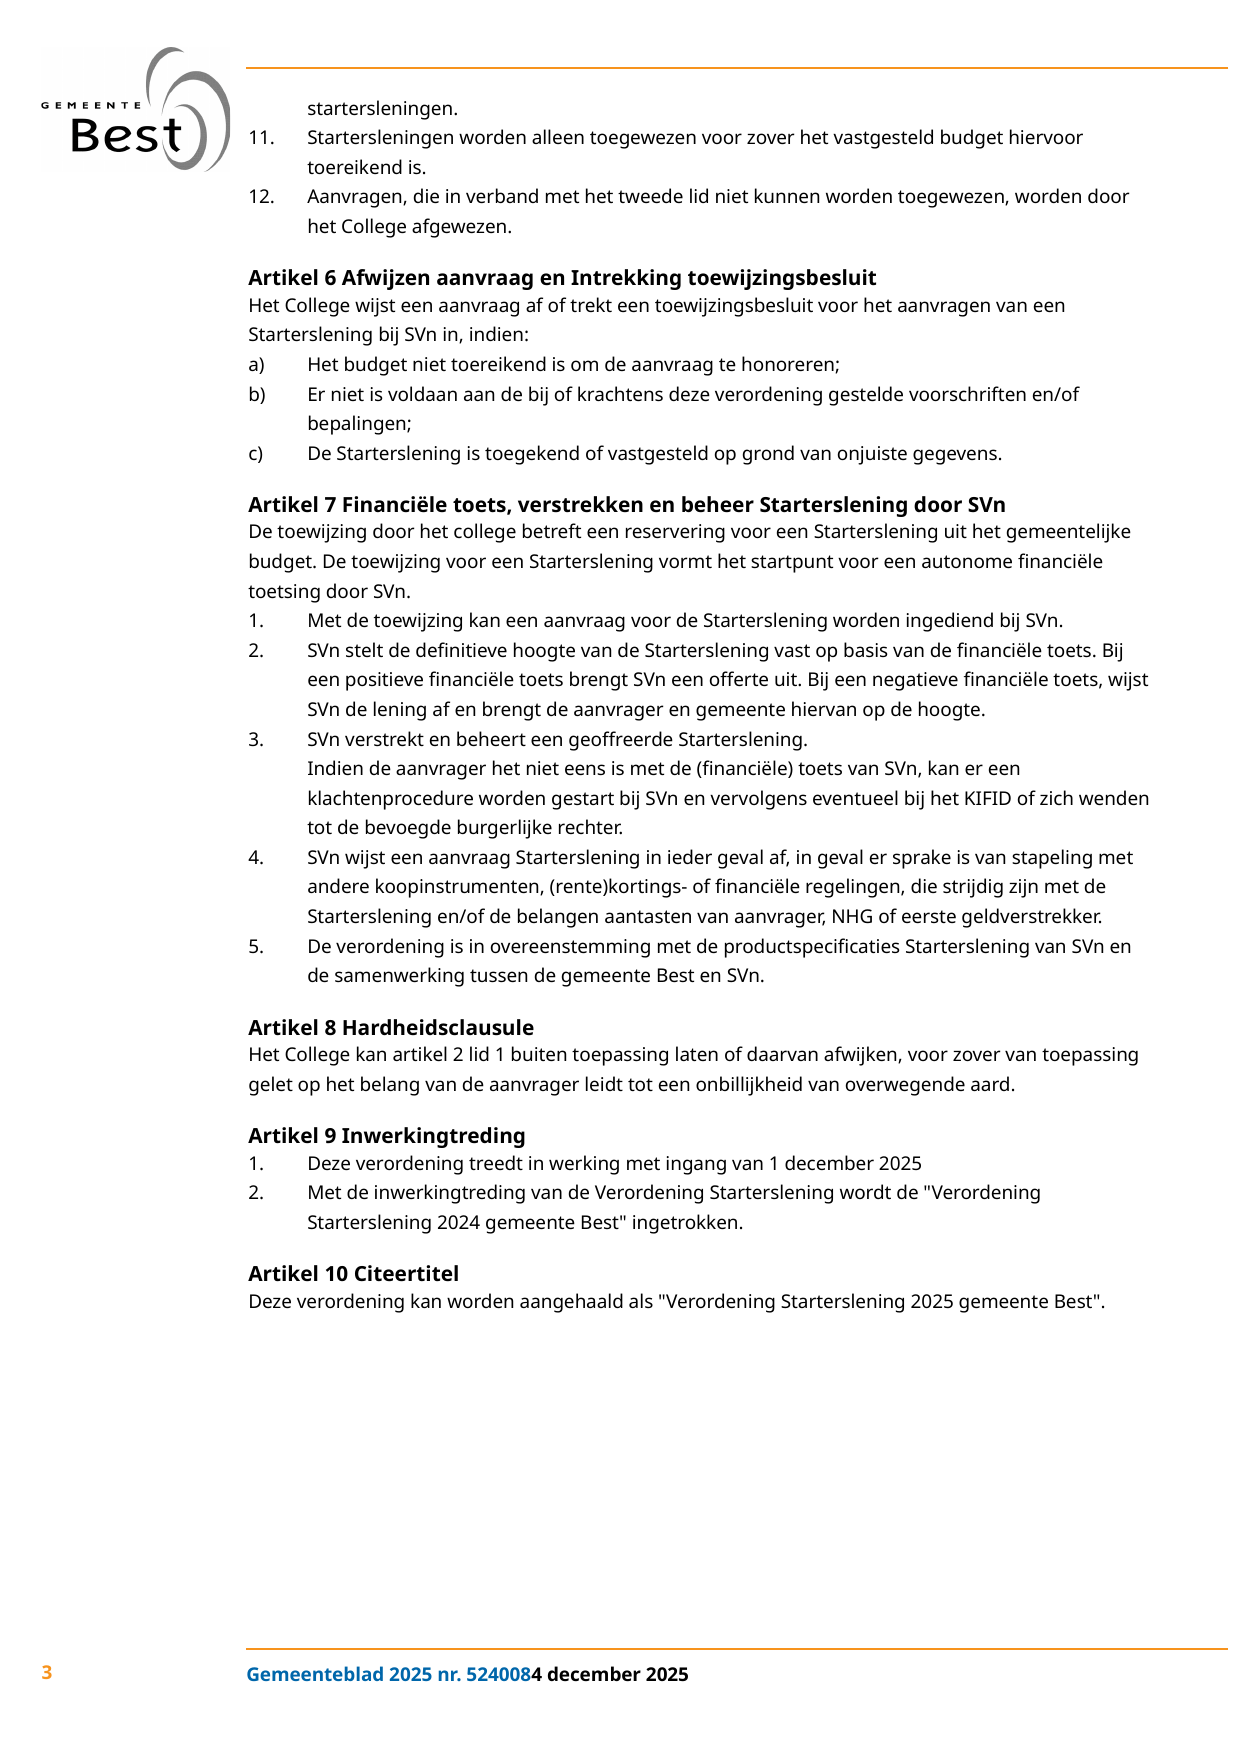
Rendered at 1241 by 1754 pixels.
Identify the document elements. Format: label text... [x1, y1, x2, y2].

list SVn verstrekt en beheert een geoffreerde Starterslening. [248, 726, 1152, 752]
text Artikel 10 Citeertitel [248, 1259, 1152, 1288]
text Het College wijst een aanvraag af of trekt een toewijzingsbesluit voor het aanvragen van een Starterslening bij SVn in, indien: [248, 292, 1152, 347]
list Het budget niet toereikend is om de aanvraag te honoreren; [248, 351, 1152, 377]
list Aanvragen, die in verband met het tweede lid niet kunnen worden toegewezen, worden door het College afgewezen. [248, 183, 1152, 239]
list SVn stelt de definitieve hoogte van de Starterslening vast op basis van de financiële toets. Bij een positieve financiële toets brengt SVn een offerte uit. Bij een negatieve financiële toets, wijst SVn de lening af en brengt de aanvrager en gemeente hiervan op de hoogte. [248, 637, 1152, 722]
list Met de toewijzing kan een aanvraag voor de Starterslening worden ingediend bij SVn. [248, 607, 1152, 633]
text Artikel 8 Hardheidsclausule [248, 1013, 1152, 1041]
list De verordening is in overeenstemming met de productspecificaties Starterslening van SVn en de samenwerking tussen de gemeente Best en SVn. [248, 933, 1152, 988]
text De toewijzing door het college betreft een reservering voor een Starterslening uit het gemeentelijke budget. De toewijzing voor een Starterslening vormt het startpunt voor een autonome financiële toetsing door SVn. [248, 519, 1152, 604]
picture [41, 47, 231, 172]
text Deze verordening kan worden aangehaald als "Verordening Starterslening 2025 gemeente Best". [248, 1288, 1152, 1313]
text Het College kan artikel 2 lid 1 buiten toepassing laten of daarvan afwijken, voor zover van toepassing gelet op het belang van de aanvrager leidt tot een onbillijkheid van overwegende aard. [248, 1041, 1152, 1097]
list Startersleningen worden alleen toegewezen voor zover het vastgesteld budget hiervoor toereikend is. [248, 124, 1152, 180]
list De Starterslening is toegekend of vastgesteld op grond van onjuiste gegevens. [248, 440, 1152, 466]
list Indien de aanvrager het niet eens is met de (financiële) toets van SVn, kan er een klachtenprocedure worden gestart bij SVn en vervolgens eventueel bij het KIFID of zich wenden tot de bevoegde burgerlijke rechter. [248, 755, 1152, 840]
list Deze verordening treedt in werking met ingang van 1 december 2025 [248, 1150, 1152, 1176]
text Artikel 9 Inwerkingtreding [248, 1121, 1152, 1150]
text Artikel 7 Financiële toets, verstrekken en beheer Starterslening door SVn [248, 490, 1152, 519]
list Met de inwerkingtreding van de Verordening Starterslening wordt de "Verordening Starterslening 2024 gemeente Best" ingetrokken. [248, 1179, 1152, 1235]
text Artikel 6 Afwijzen aanvraag en Intrekking toewijzingsbesluit [248, 263, 1152, 292]
list Er niet is voldaan aan de bij of krachtens deze verordening gestelde voorschriften en/of bepalingen; [248, 381, 1152, 436]
list SVn wijst een aanvraag Starterslening in ieder geval af, in geval er sprake is van stapeling met andere koopinstrumenten, (rente)kortings- of financiële regelingen, die strijdig zijn met de Starterslening en/of de belangen aantasten van aanvrager, NHG of eerste geldverstrekker. [248, 844, 1152, 929]
list startersleningen. [248, 95, 1152, 121]
